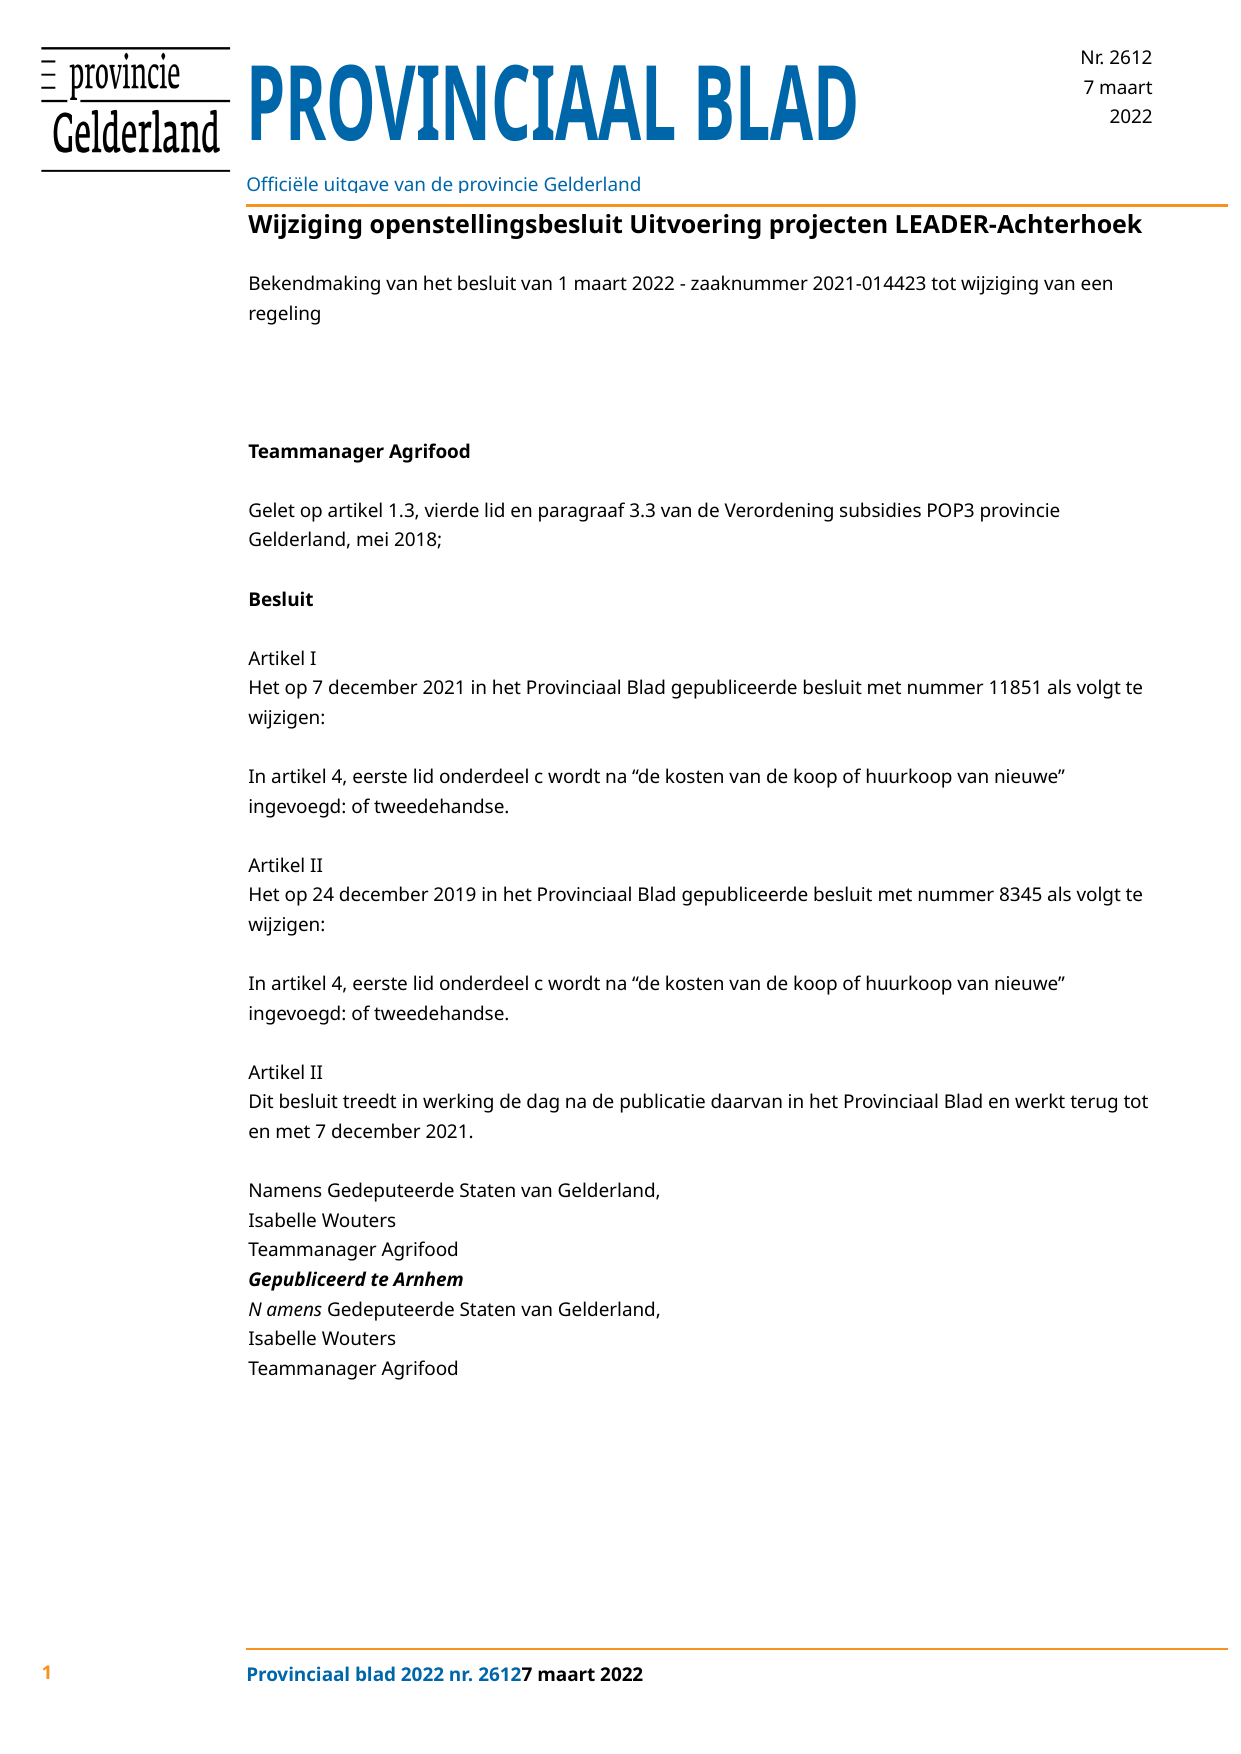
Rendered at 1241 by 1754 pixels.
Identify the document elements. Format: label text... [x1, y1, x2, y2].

text N amens Gedeputeerde Staten van Gelderland, [248, 1296, 1152, 1322]
text Het op 7 december 2021 in het Provinciaal Blad gepubliceerde besluit met nummer 11851 als volgt te wijzigen: [248, 674, 1152, 730]
text Dit besluit treedt in werking de dag na de publicatie daarvan in het Provinciaal Blad en werkt terug tot en met 7 december 2021. [248, 1089, 1152, 1144]
text In artikel 4, eerste lid onderdeel c wordt na “de kosten van de koop of huurkoop van nieuwe” ingevoegd: of tweedehandse. [248, 970, 1152, 1026]
text Artikel I [248, 645, 1152, 671]
text Teammanager Agrifood [248, 1355, 1152, 1381]
text Gepubliceerd te Arnhem [248, 1266, 1152, 1292]
text Besluit [248, 586, 1152, 612]
text Teammanager Agrifood [248, 1237, 1152, 1262]
text Gelet op artikel 1.3, vierde lid en paragraaf 3.3 van de Verordening subsidies POP3 provincie Gelderland, mei 2018; [248, 497, 1152, 552]
text Het op 24 december 2019 in het Provinciaal Blad gepubliceerde besluit met nummer 8345 als volgt te wijzigen: [248, 882, 1152, 937]
text Isabelle Wouters [248, 1207, 1152, 1233]
text Isabelle Wouters [248, 1325, 1152, 1351]
text Namens Gedeputeerde Staten van Gelderland, [248, 1177, 1152, 1203]
picture [41, 47, 231, 172]
text In artikel 4, eerste lid onderdeel c wordt na “de kosten van de koop of huurkoop van nieuwe” ingevoegd: of tweedehandse. [248, 763, 1152, 819]
text Bekendmaking van het besluit van 1 maart 2022 - zaaknummer 2021-014423 tot wijziging van een regeling [248, 270, 1152, 326]
text Wijziging openstellingsbesluit Uitvoering projecten LEADER-Achterhoek [248, 207, 1152, 241]
text Teammanager Agrifood [248, 438, 1152, 464]
text Artikel II [248, 1059, 1152, 1085]
text Artikel II [248, 852, 1152, 878]
